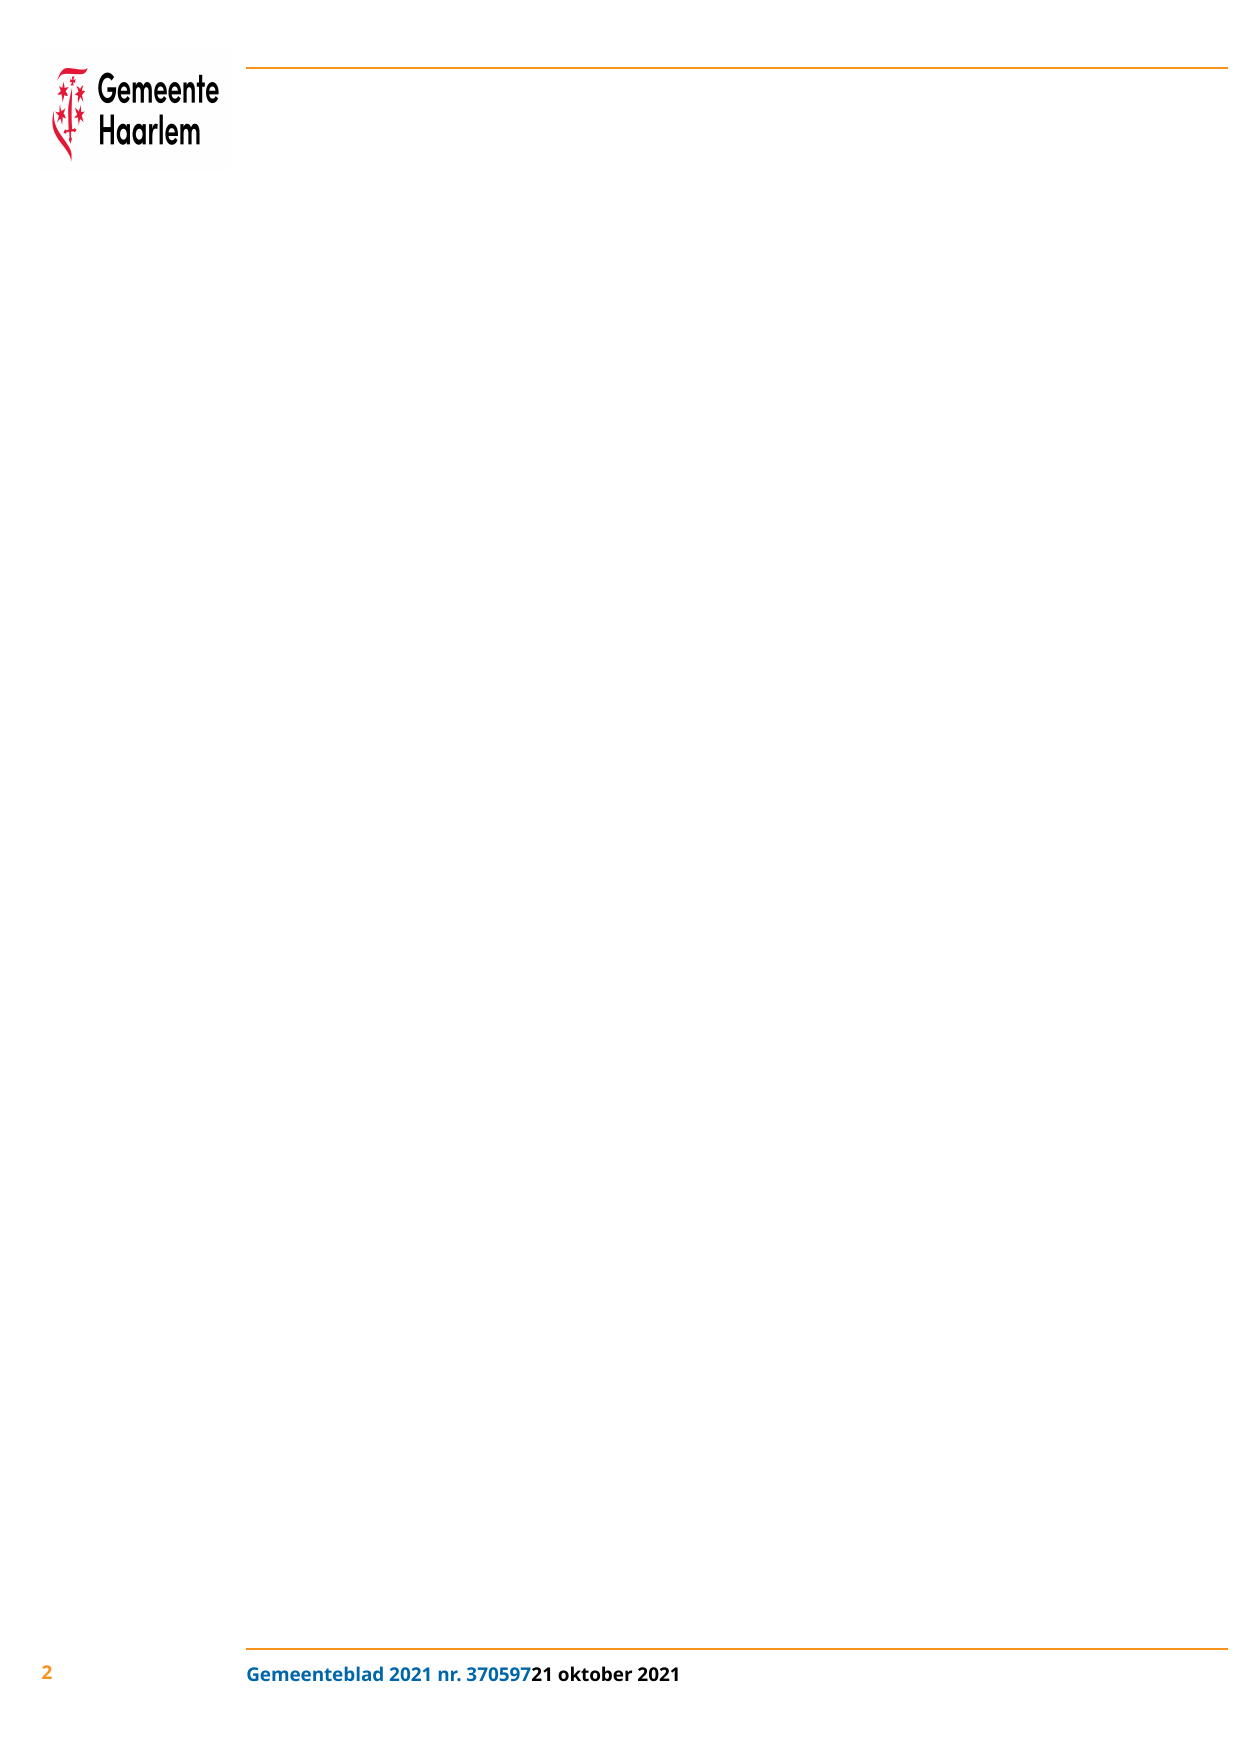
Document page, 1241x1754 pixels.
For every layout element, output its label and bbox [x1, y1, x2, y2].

picture [41, 47, 231, 172]
